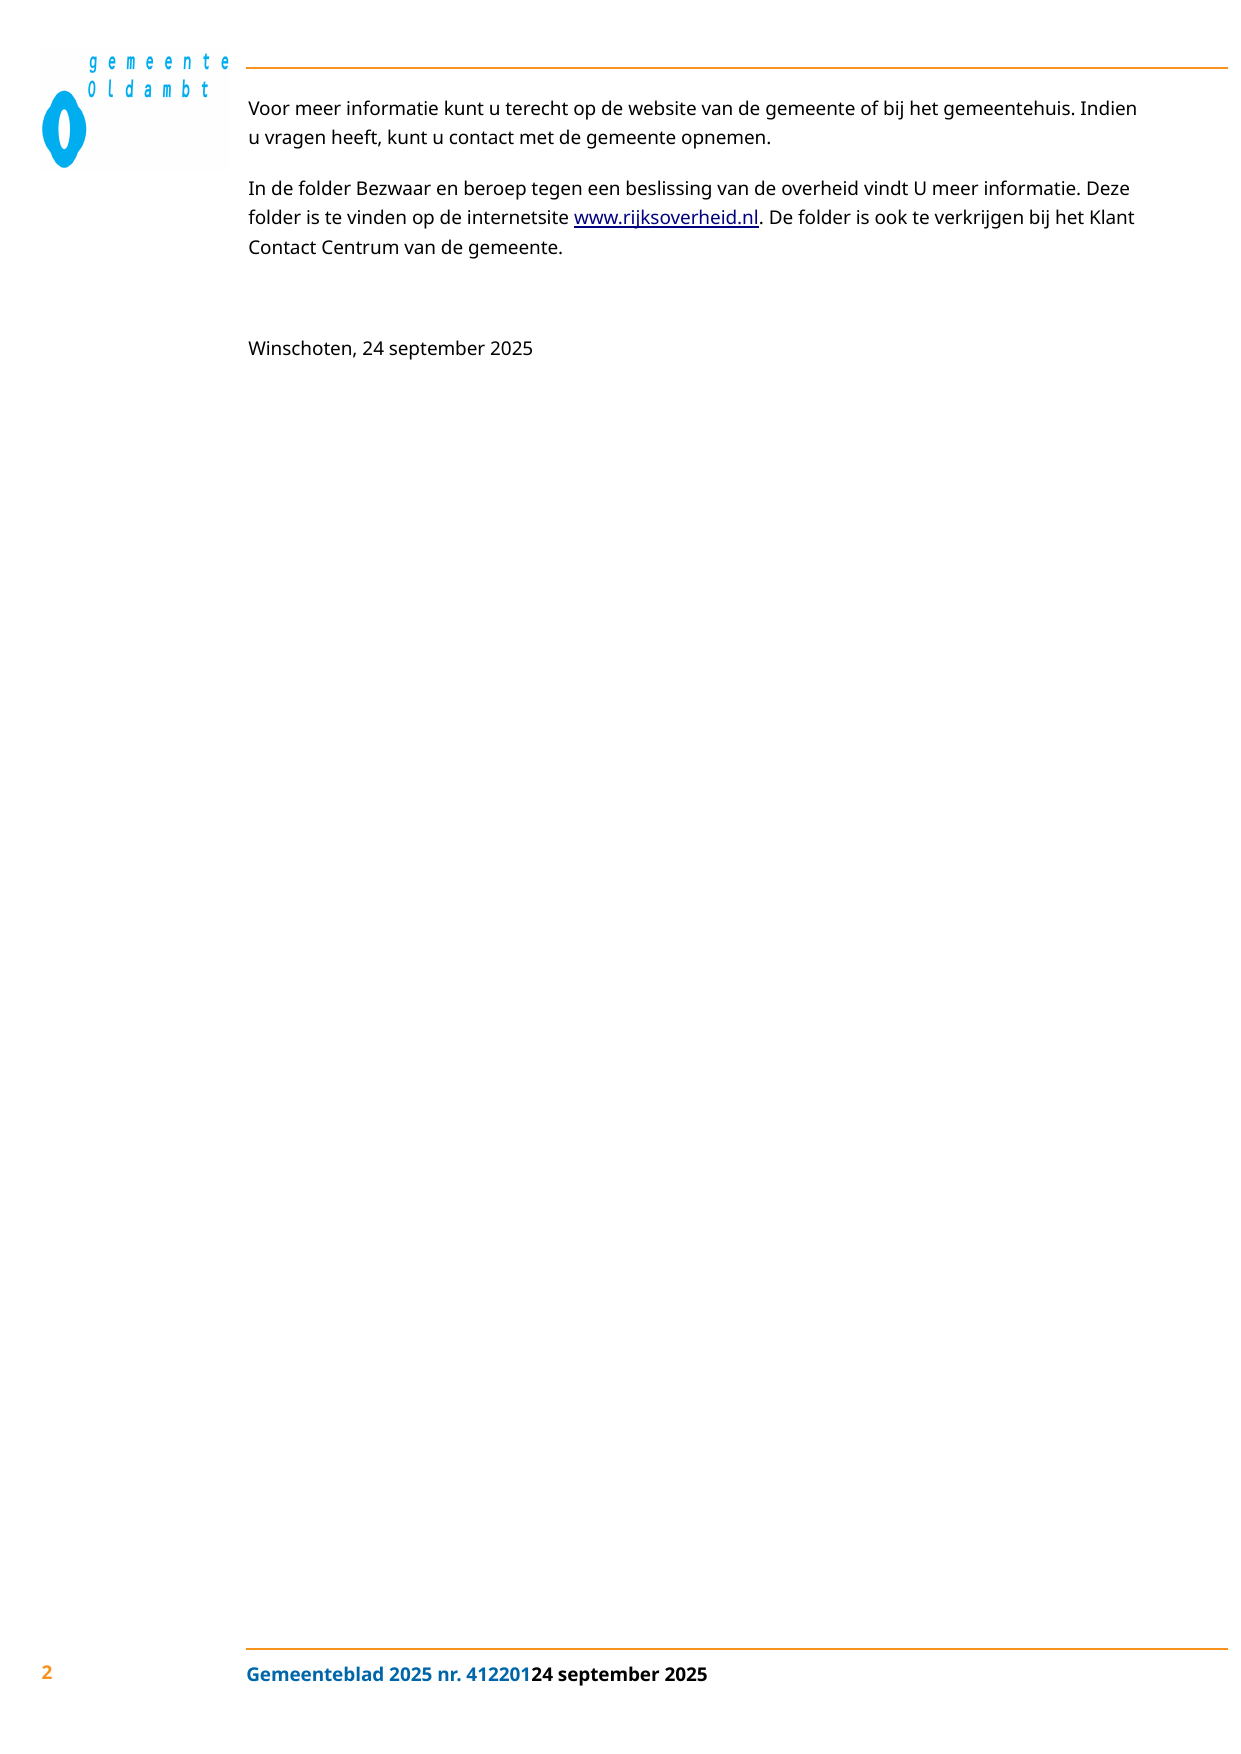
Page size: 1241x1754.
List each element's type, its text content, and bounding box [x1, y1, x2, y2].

text Winschoten, 24 september 2025 [248, 335, 1152, 361]
text In de folder Bezwaar en beroep tegen een beslissing van de overheid vindt U meer informatie. Deze folder is te vinden op de internetsite www.rijksoverheid.nl. De folder is ook te verkrijgen bij het Klant Contact Centrum van de gemeente. [248, 175, 1152, 260]
text Voor meer informatie kunt u terecht op de website van de gemeente of bij het gemeentehuis. Indien u vragen heeft, kunt u contact met de gemeente opnemen. [248, 95, 1152, 150]
picture [41, 47, 231, 172]
